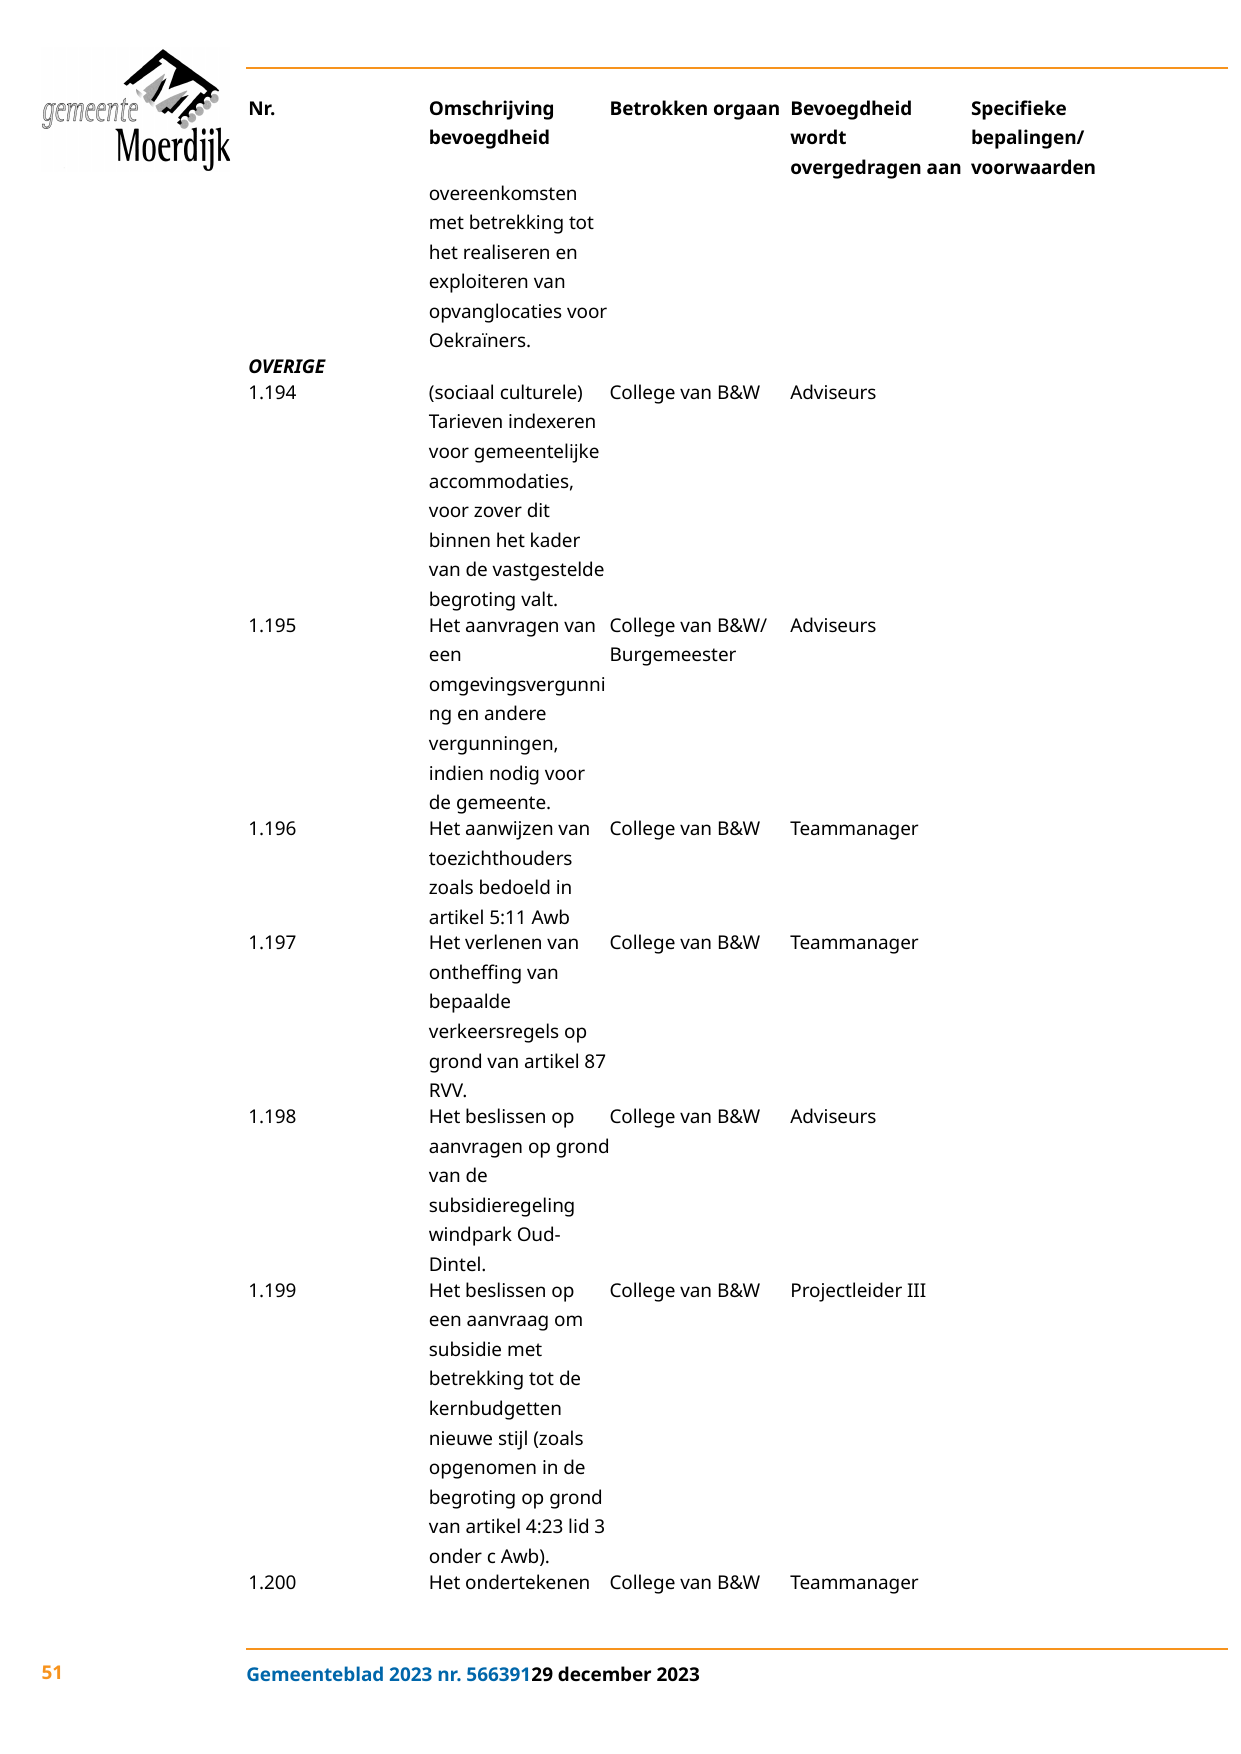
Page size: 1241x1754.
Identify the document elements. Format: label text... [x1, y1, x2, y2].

table_header Nr. [248, 95, 429, 180]
table_cell College van B&W [609, 1277, 790, 1569]
table_cell 1.196 [248, 815, 429, 929]
table_cell College van B&W [609, 930, 790, 1103]
table_cell College van B&W [609, 1103, 790, 1277]
table_cell [790, 180, 971, 353]
table_cell Teammanager [790, 930, 971, 1103]
table_cell College van B&W [609, 1569, 790, 1594]
picture [41, 47, 231, 172]
table_cell College van B&W [609, 815, 790, 929]
table_cell Het aanwijzen van toezichthouders zoals bedoeld in artikel 5:11 Awb [429, 815, 609, 929]
table_cell 1.197 [248, 930, 429, 1103]
table_cell College van B&W [609, 379, 790, 612]
table_cell Het beslissen op aanvragen op grond van de subsidieregeling windpark Oud-Dintel. [429, 1103, 609, 1277]
table_cell 1.198 [248, 1103, 429, 1277]
table_cell [971, 379, 1152, 612]
table_header Bevoegdheid wordt overgedragen aan [790, 95, 971, 180]
table_cell College van B&W/ Burgemeester [609, 612, 790, 815]
table_cell Adviseurs [790, 379, 971, 612]
table_cell Teammanager [790, 815, 971, 929]
table_cell OVERIGE [248, 353, 1152, 379]
table_cell Teammanager [790, 1569, 971, 1594]
table_cell [971, 1569, 1152, 1594]
table_cell [971, 180, 1152, 353]
table_cell [971, 930, 1152, 1103]
table_cell Het ondertekenen [429, 1569, 609, 1594]
table_cell [971, 1103, 1152, 1277]
table_cell Het beslissen op een aanvraag om subsidie met betrekking tot de kernbudgetten nieuwe stijl (zoals opgenomen in de begroting op grond van artikel 4:23 lid 3 onder c Awb). [429, 1277, 609, 1569]
table_cell 1.199 [248, 1277, 429, 1569]
table_cell Adviseurs [790, 1103, 971, 1277]
table_cell Het verlenen van ontheffing van bepaalde verkeersregels op grond van artikel 87 RVV. [429, 930, 609, 1103]
table_cell 1.200 [248, 1569, 429, 1594]
table_cell Het aanvragen van een omgevingsvergunning en andere vergunningen, indien nodig voor de gemeente. [429, 612, 609, 815]
table_cell [971, 612, 1152, 815]
table_cell overeenkomsten met betrekking tot het realiseren en exploiteren van opvanglocaties voor Oekraïners. [429, 180, 609, 353]
table_cell Projectleider III [790, 1277, 971, 1569]
table_cell 1.195 [248, 612, 429, 815]
table_cell Adviseurs [790, 612, 971, 815]
table_cell [609, 180, 790, 353]
table_cell [248, 180, 429, 353]
table_header Betrokken orgaan [609, 95, 790, 180]
table_cell (sociaal culturele) Tarieven indexeren voor gemeentelijke accommodaties, voor zover dit binnen het kader van de vastgestelde begroting valt. [429, 379, 609, 612]
table_cell [971, 815, 1152, 929]
table_header Specifieke bepalingen/ voorwaarden [971, 95, 1152, 180]
table_cell [971, 1277, 1152, 1569]
table_cell 1.194 [248, 379, 429, 612]
table_header Omschrijving bevoegdheid [429, 95, 609, 180]
